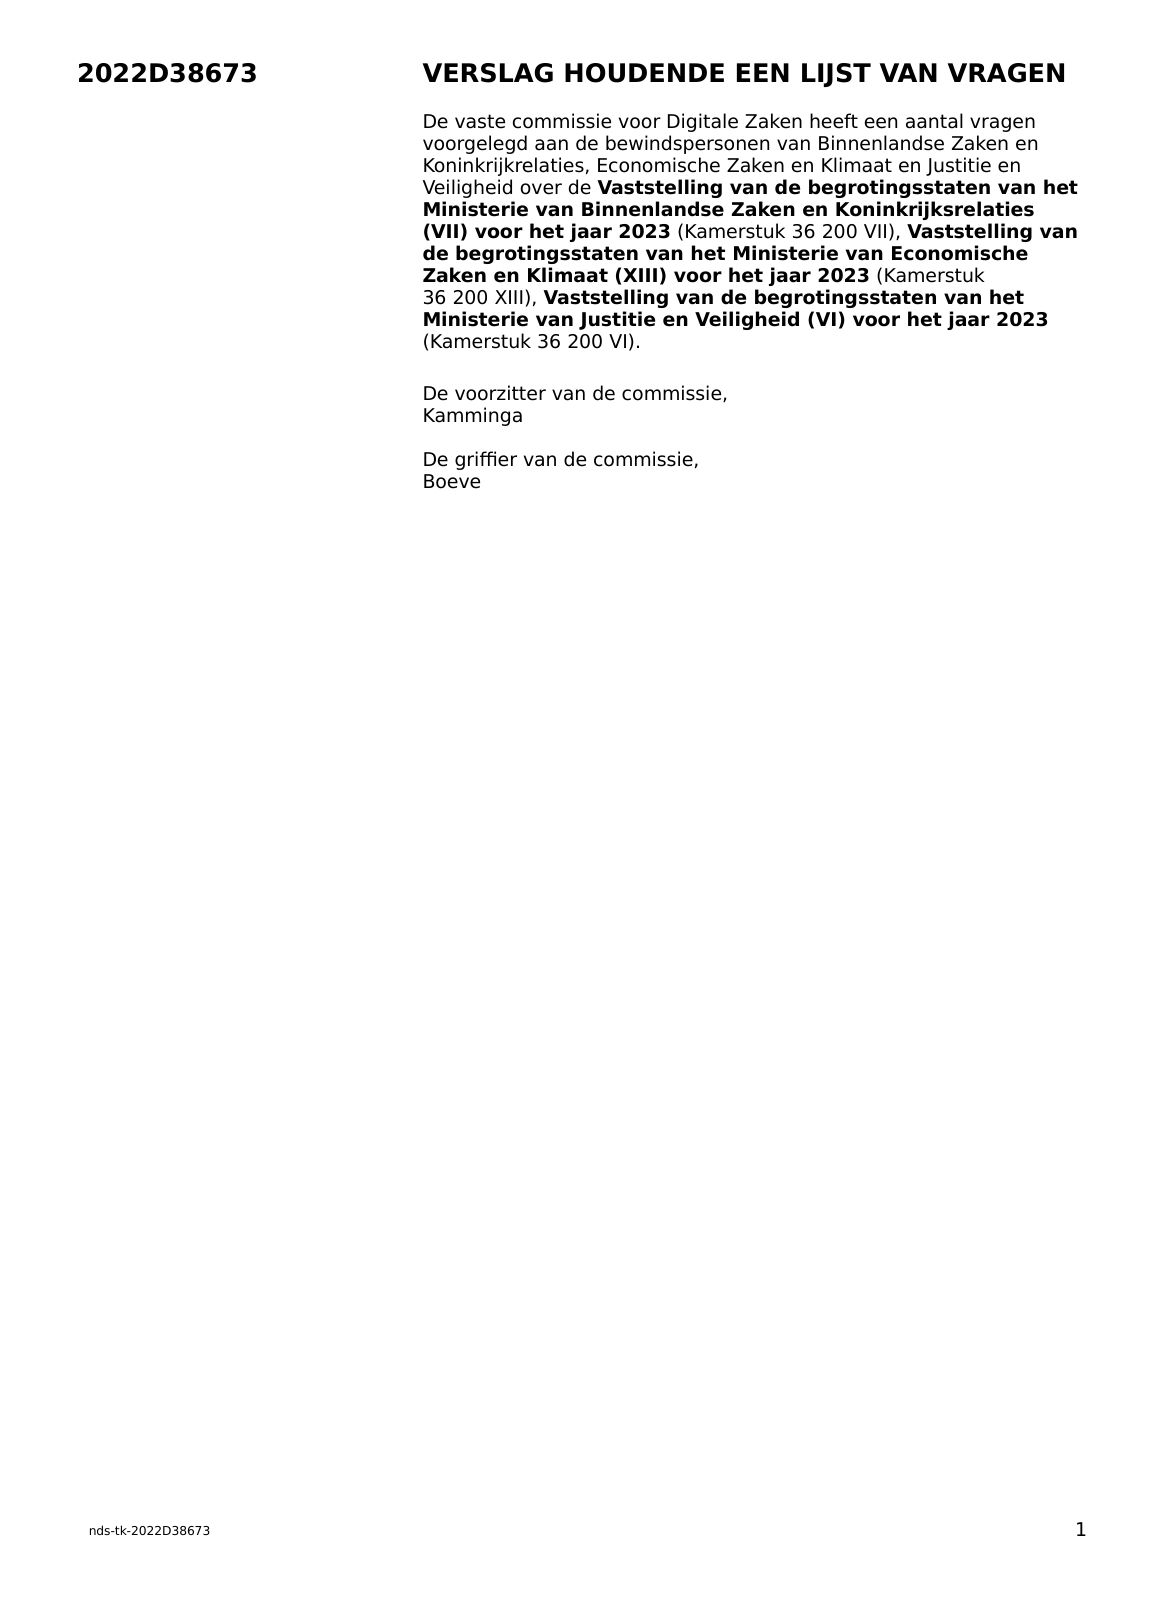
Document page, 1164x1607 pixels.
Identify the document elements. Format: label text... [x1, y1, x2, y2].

text 2022D38673 VERSLAG HOUDENDE EEN LIJST VAN VRAGEN [77, 59, 1087, 89]
text De voorzitter van de commissie, Kamminga [422, 383, 1087, 427]
text De vaste commissie voor Digitale Zaken heeft een aantal vragen voorgelegd aan de bewindspersonen van Binnenlandse Zaken en Koninkrijkrelaties, Economische Zaken en Klimaat en Justitie en Veiligheid over de Vaststelling van de begrotingsstaten van het Ministerie van Binnenlandse Zaken en Koninkrijksrelaties (VII) voor het jaar 2023 (Kamerstuk 36 200 VII), Vaststelling van de begrotingsstaten van het Ministerie van Economische Zaken en Klimaat (XIII) voor het jaar 2023 (Kamerstuk 36 200 XIII), Vaststelling van de begrotingsstaten van het Ministerie van Justitie en Veiligheid (VI) voor het jaar 2023 (Kamerstuk 36 200 VI). [422, 111, 1087, 353]
text nds-tk-2022D38673 [88, 1524, 323, 1538]
text De griffier van de commissie, Boeve [422, 449, 1087, 493]
